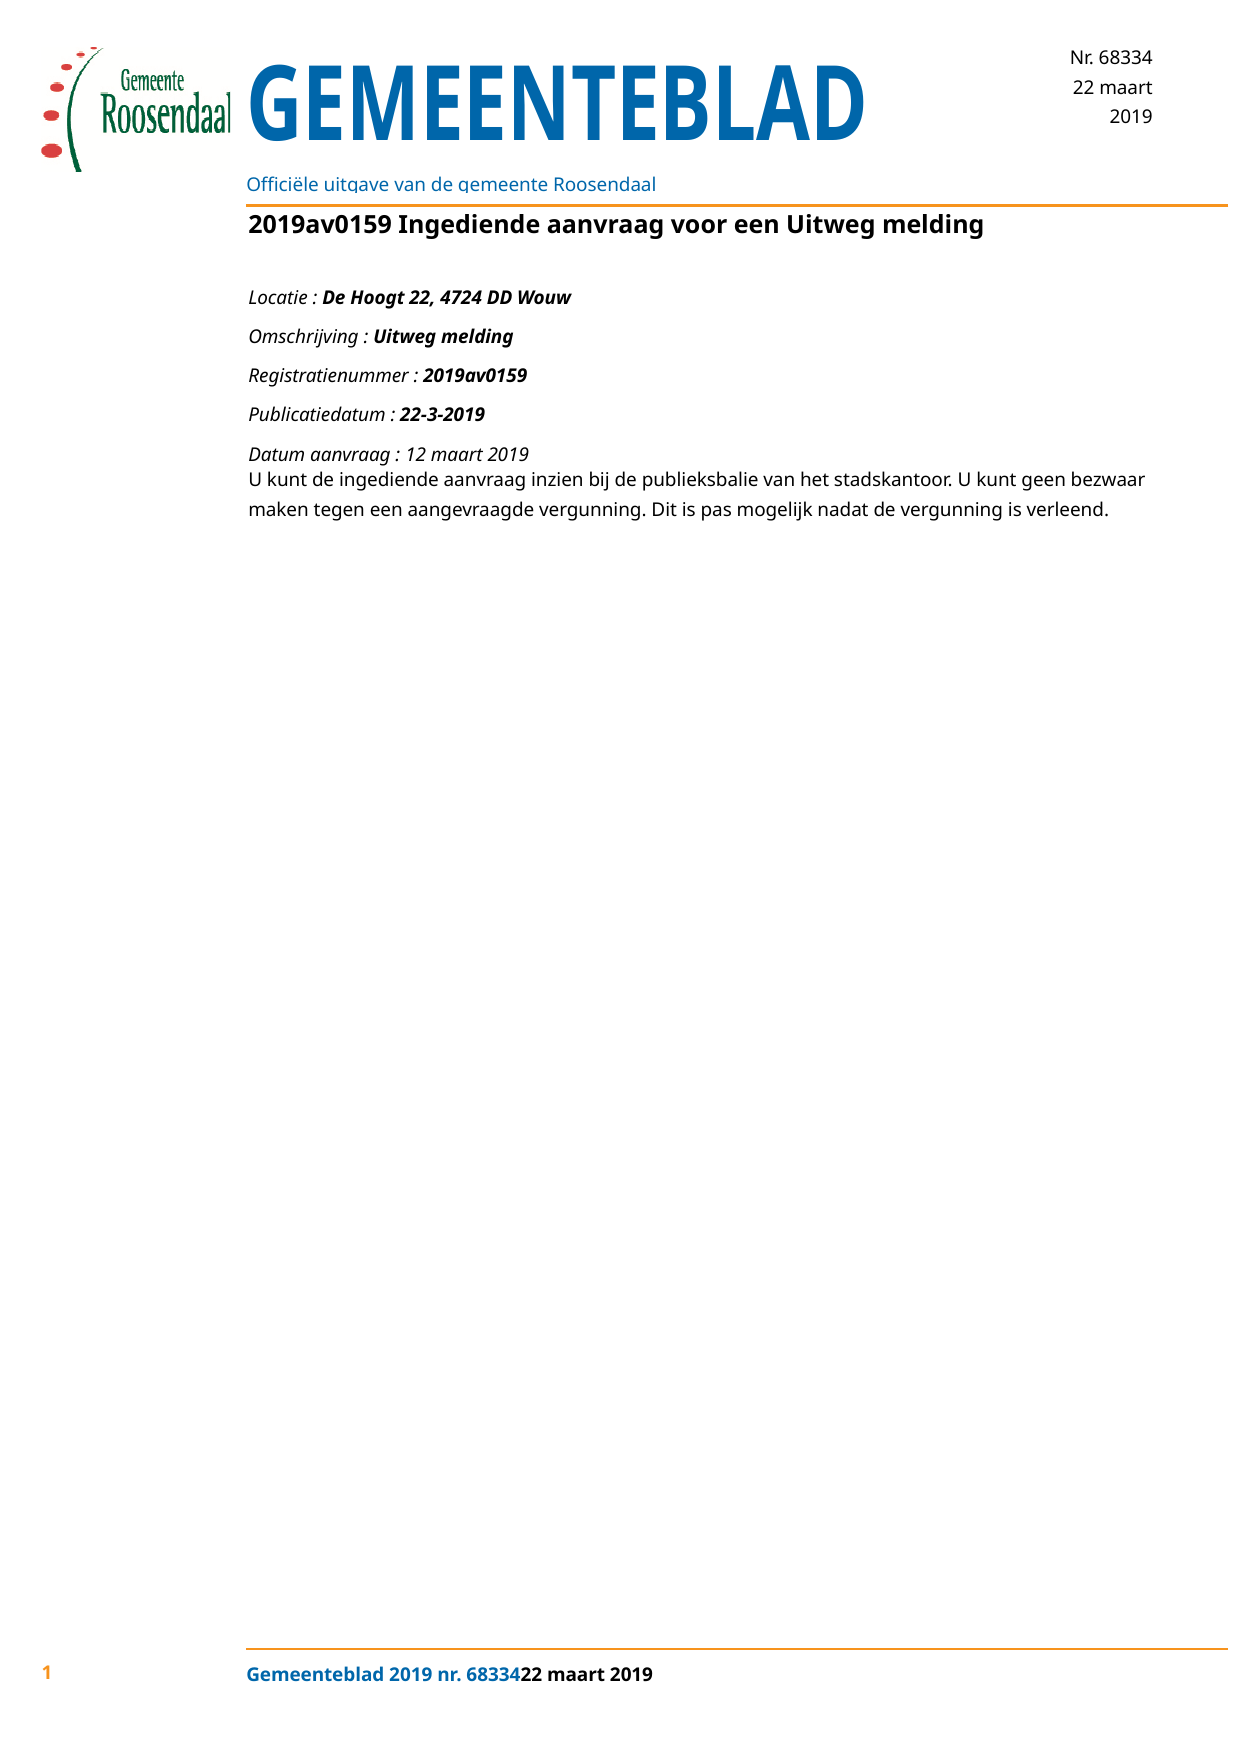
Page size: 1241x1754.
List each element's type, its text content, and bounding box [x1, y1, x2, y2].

text Datum aanvraag : 12 maart 2019 [248, 441, 1152, 467]
text Publicatiedatum : 22-3-2019 [248, 402, 1152, 427]
picture [41, 47, 231, 172]
text Registratienummer : 2019av0159 [248, 362, 1152, 388]
text Omschrijving : Uitweg melding [248, 323, 1152, 349]
text 2019av0159 Ingediende aanvraag voor een Uitweg melding [248, 207, 1152, 241]
text Locatie : De Hoogt 22, 4724 DD Wouw [248, 284, 1152, 309]
text U kunt de ingediende aanvraag inzien bij de publieksbalie van het stadskantoor. U kunt geen bezwaar maken tegen een aangevraagde vergunning. Dit is pas mogelijk nadat de vergunning is verleend. [248, 467, 1152, 522]
